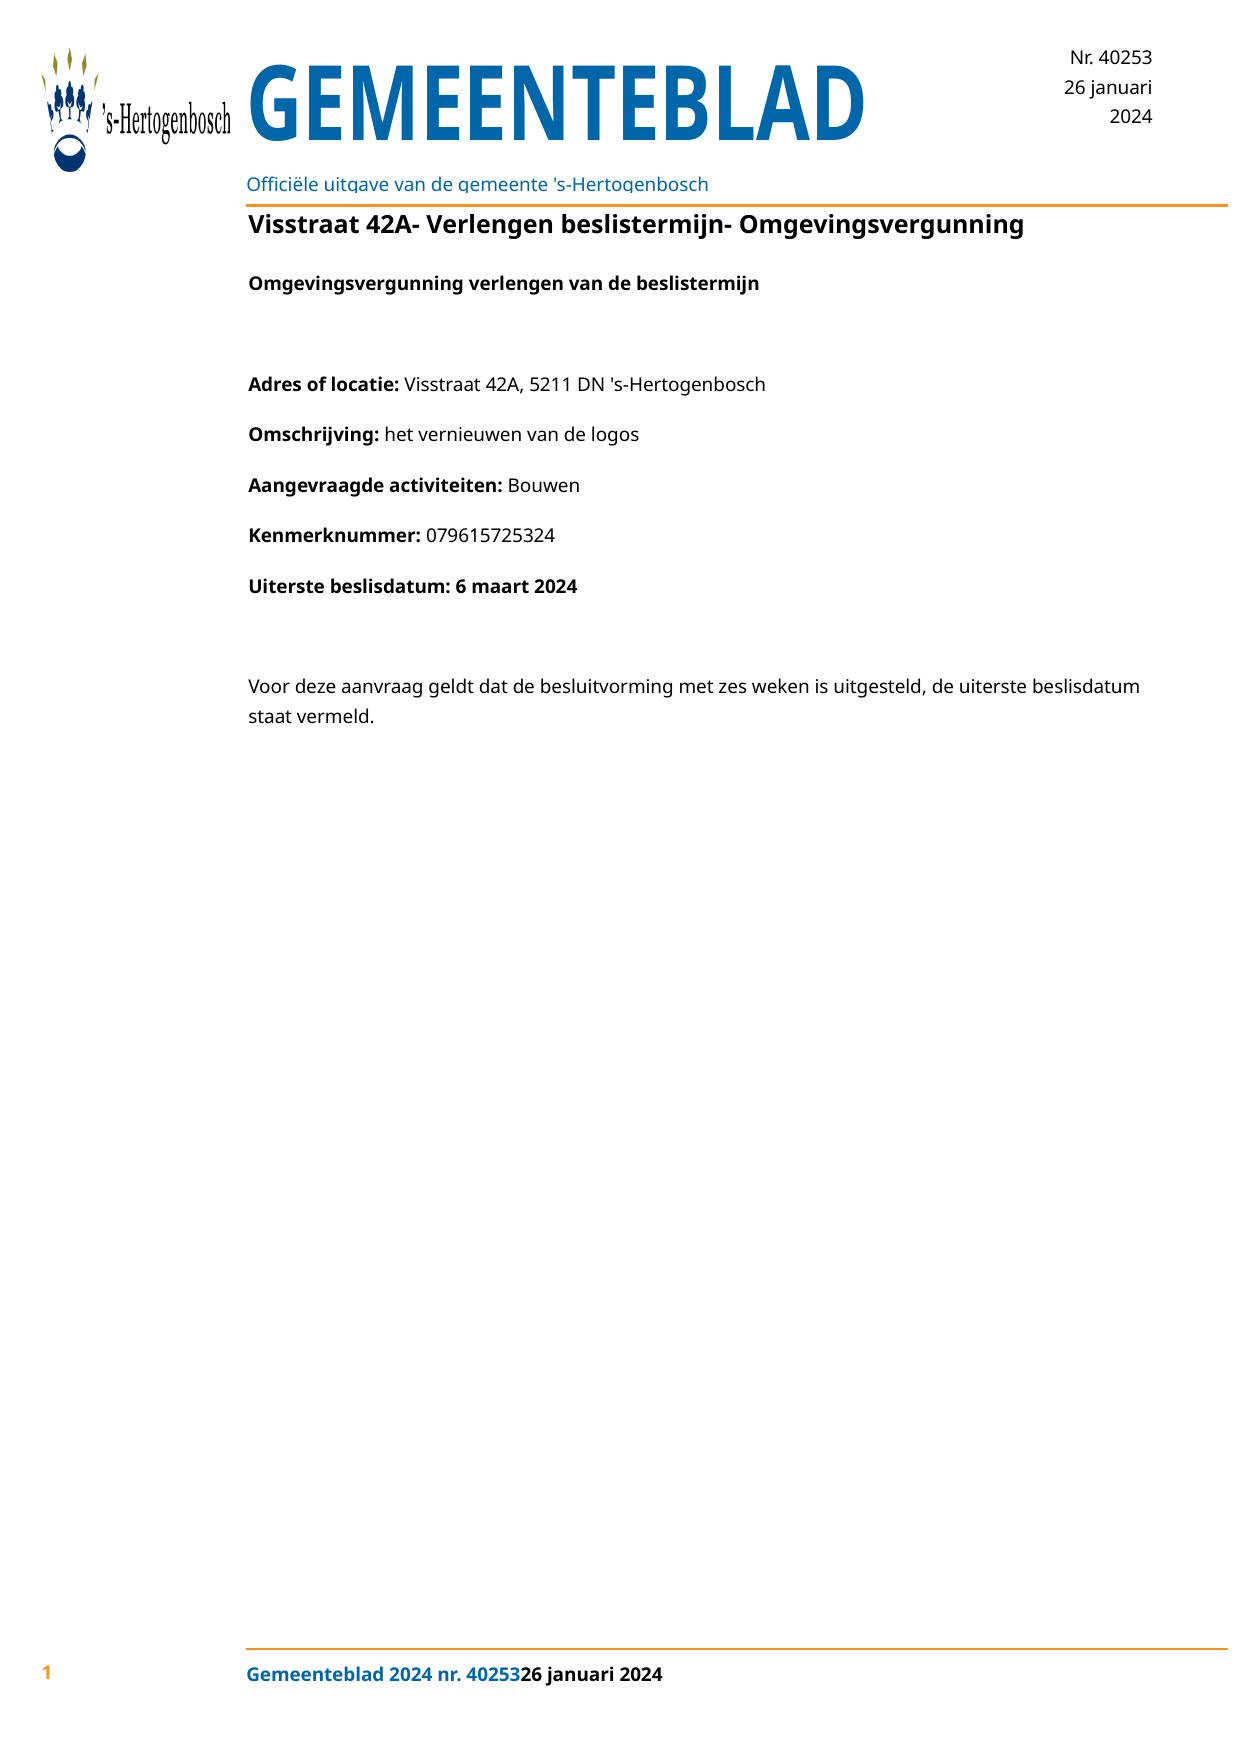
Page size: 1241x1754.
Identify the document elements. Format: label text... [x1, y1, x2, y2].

text Voor deze aanvraag geldt dat de besluitvorming met zes weken is uitgesteld, de uiterste beslisdatum staat vermeld. [248, 674, 1152, 729]
text Uiterste beslisdatum: 6 maart 2024 [248, 573, 1152, 598]
text Aangevraagde activiteiten: Bouwen [248, 472, 1152, 498]
text Omgevingsvergunning verlengen van de beslistermijn [248, 270, 1152, 296]
text Kenmerknummer: 079615725324 [248, 522, 1152, 548]
text Omschrijving: het vernieuwen van de logos [248, 422, 1152, 447]
text Visstraat 42A- Verlengen beslistermijn- Omgevingsvergunning [248, 207, 1152, 241]
text Adres of locatie: Visstraat 42A, 5211 DN 's-Hertogenbosch [248, 371, 1152, 397]
picture [41, 47, 231, 172]
